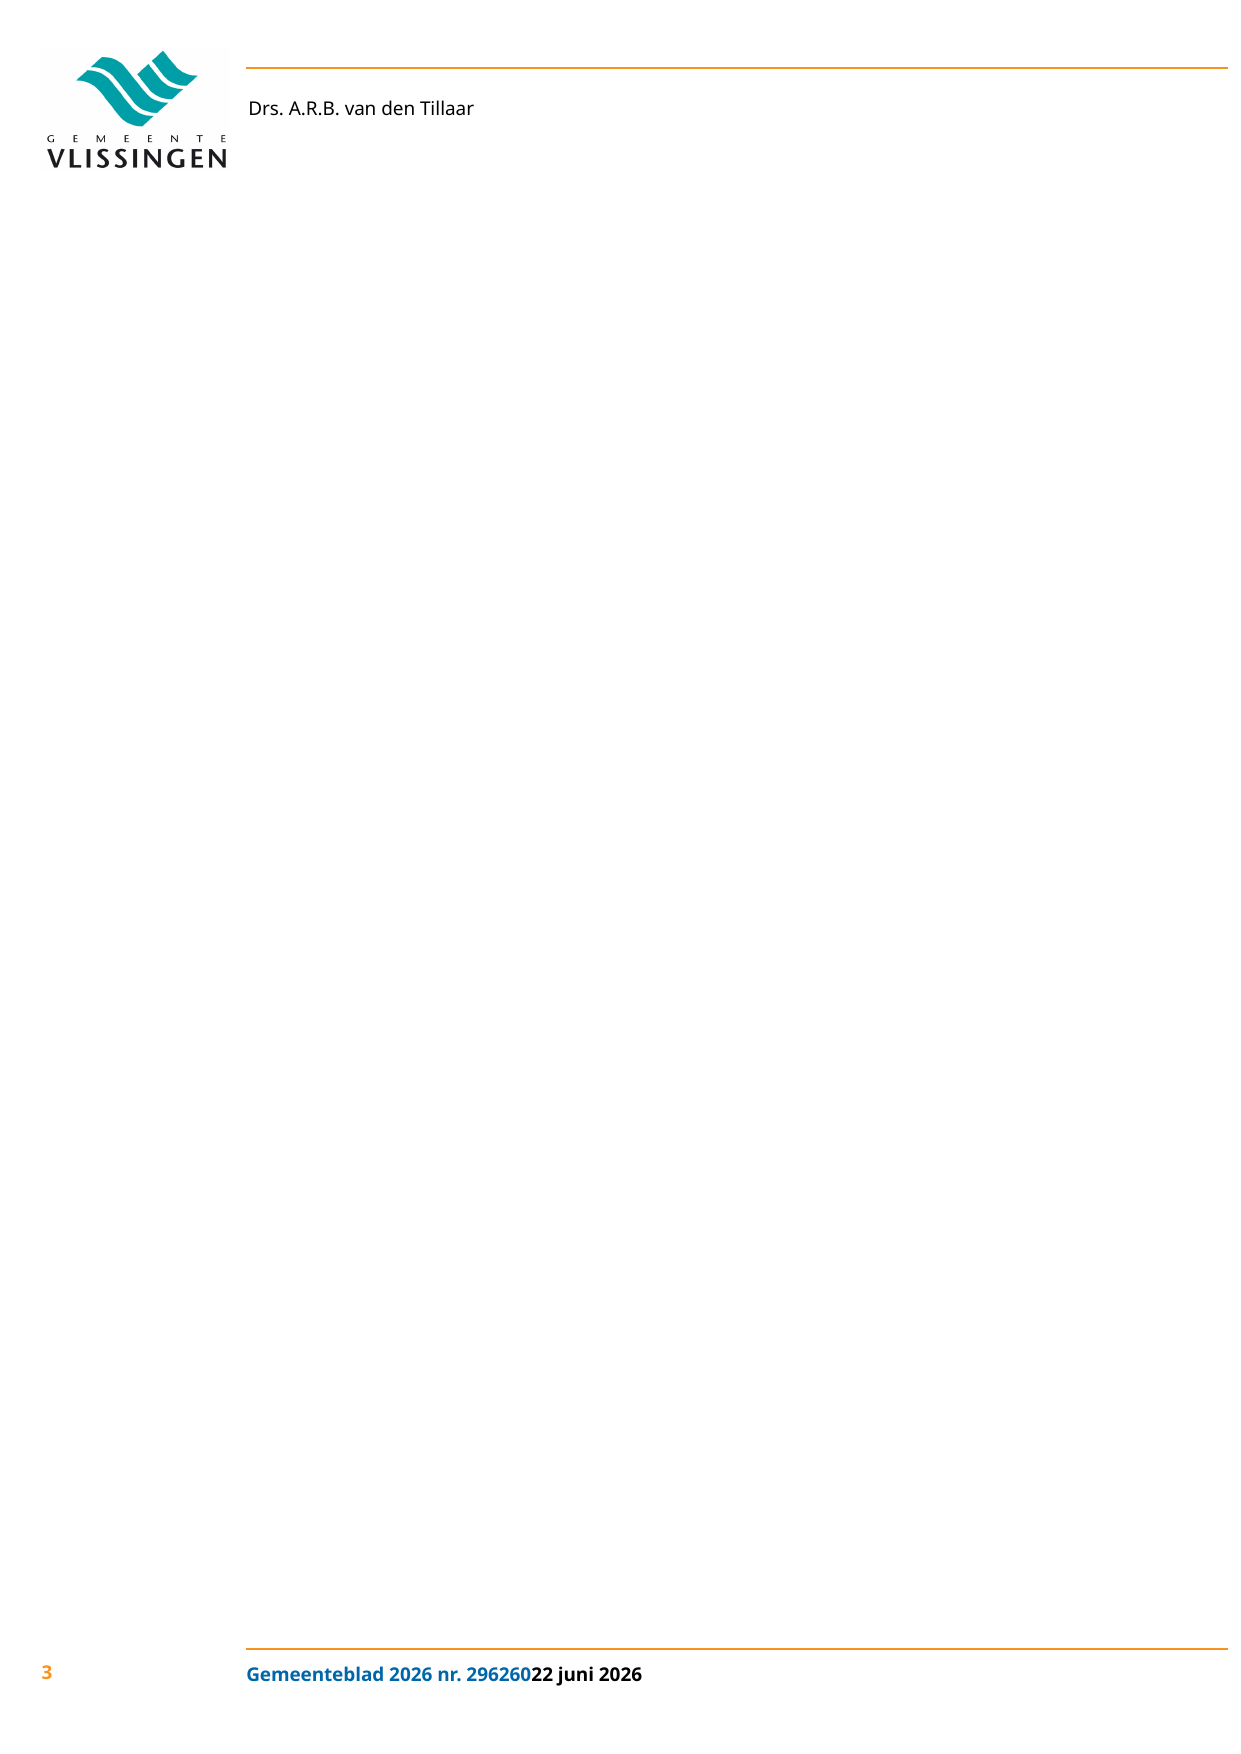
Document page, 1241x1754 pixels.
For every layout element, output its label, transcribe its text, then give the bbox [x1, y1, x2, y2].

text Drs. A.R.B. van den Tillaar [248, 95, 1152, 121]
picture [41, 47, 231, 172]
